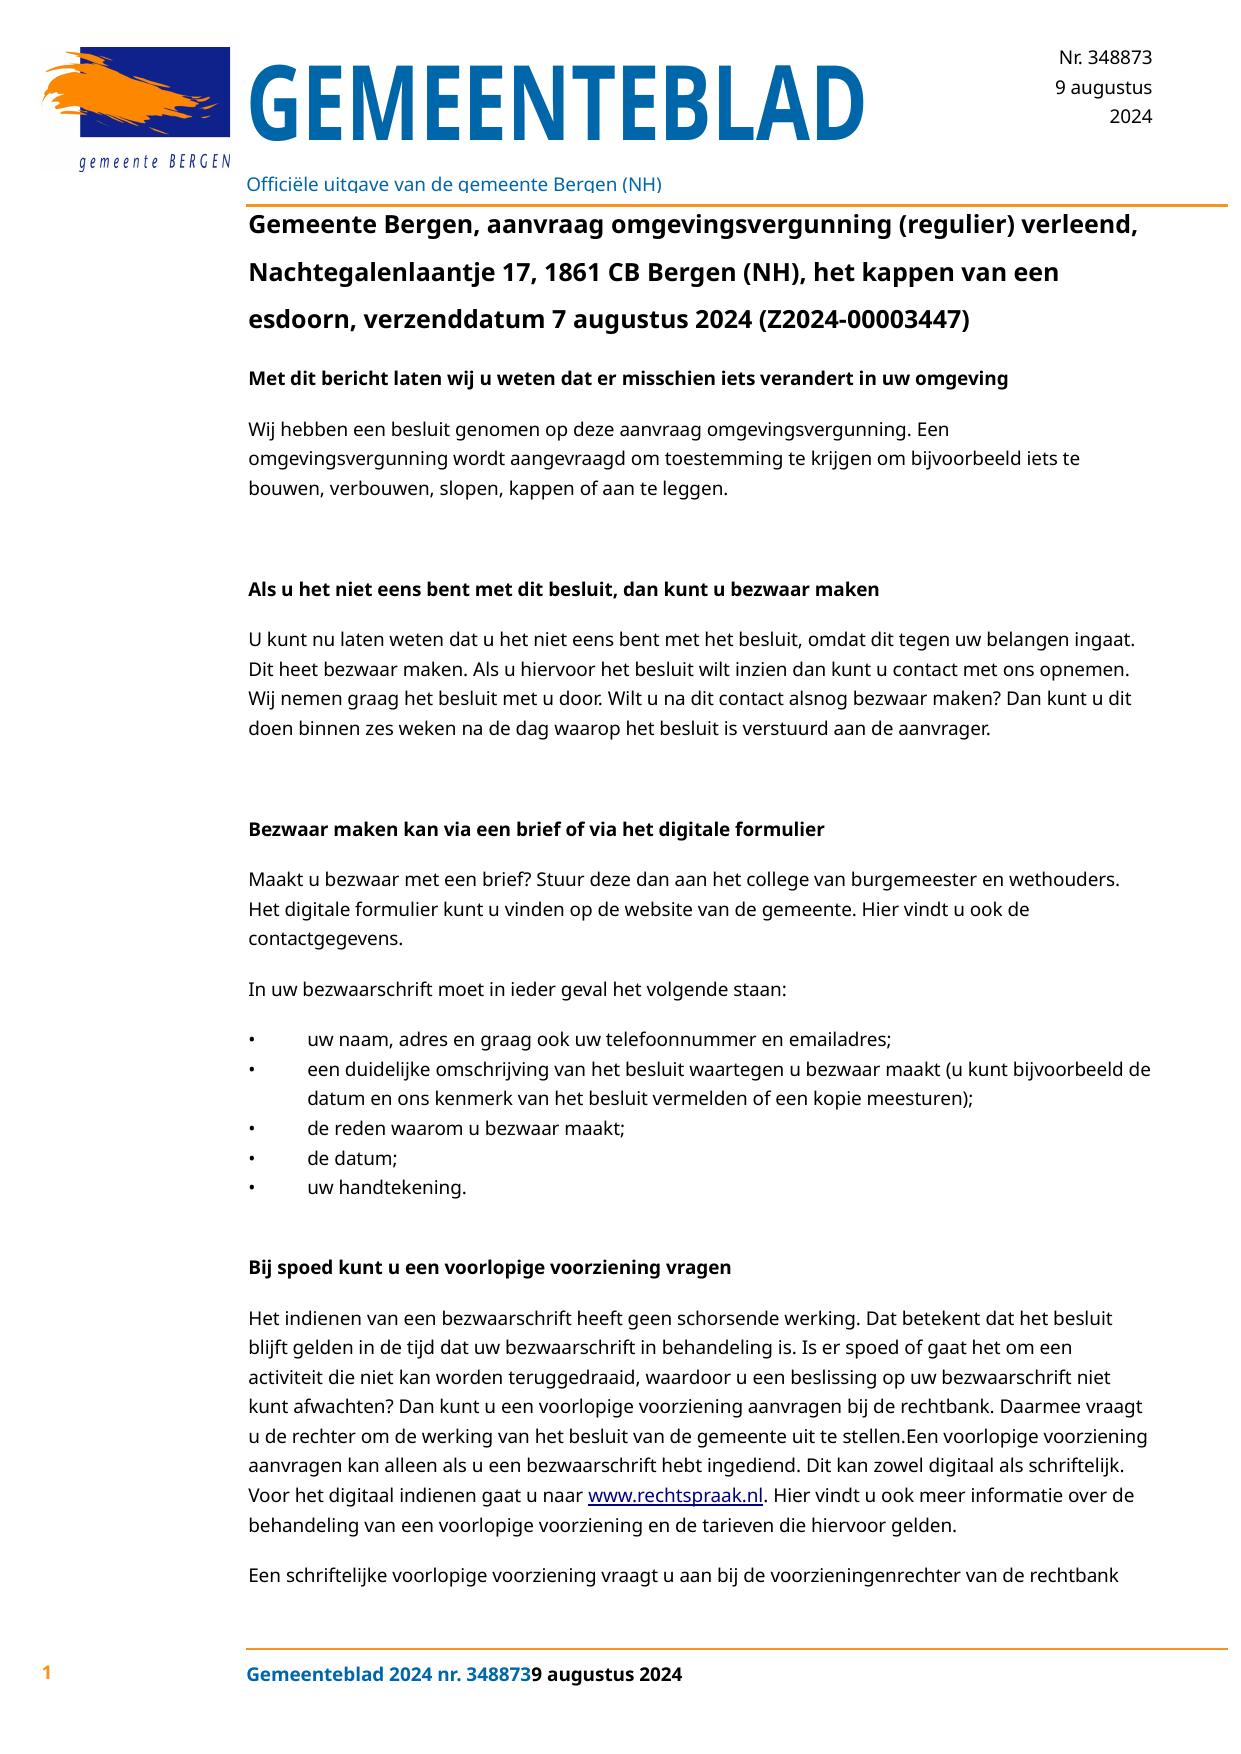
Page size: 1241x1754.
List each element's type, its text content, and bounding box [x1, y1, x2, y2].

list een duidelijke omschrijving van het besluit waartegen u bezwaar maakt (u kunt bijvoorbeeld de datum en ons kenmerk van het besluit vermelden of een kopie meesturen); [248, 1056, 1152, 1111]
picture [41, 47, 231, 172]
text U kunt nu laten weten dat u het niet eens bent met het besluit, omdat dit tegen uw belangen ingaat. Dit heet bezwaar maken. Als u hiervoor het besluit wilt inzien dan kunt u contact met ons opnemen. Wij nemen graag het besluit met u door. Wilt u na dit contact alsnog bezwaar maken? Dan kunt u dit doen binnen zes weken na de dag waarop het besluit is verstuurd aan de aanvrager. [248, 626, 1152, 741]
list uw handtekening. [248, 1174, 1152, 1200]
list uw naam, adres en graag ook uw telefoonnummer en emailadres; [248, 1026, 1152, 1052]
text Bezwaar maken kan via een brief of via het digitale formulier [248, 816, 1152, 842]
text Met dit bericht laten wij u weten dat er misschien iets verandert in uw omgeving [248, 366, 1152, 391]
text Als u het niet eens bent met dit besluit, dan kunt u bezwaar maken [248, 576, 1152, 602]
text In uw bezwaarschrift moet in ieder geval het volgende staan: [248, 976, 1152, 1002]
text Maakt u bezwaar met een brief? Stuur deze dan aan het college van burgemeester en wethouders. Het digitale formulier kunt u vinden op de website van de gemeente. Hier vindt u ook de contactgegevens. [248, 866, 1152, 951]
text Het indienen van een bezwaarschrift heeft geen schorsende werking. Dat betekent dat het besluit blijft gelden in de tijd dat uw bezwaarschrift in behandeling is. Is er spoed of gaat het om een activiteit die niet kan worden teruggedraaid, waardoor u een beslissing op uw bezwaarschrift niet kunt afwachten? Dan kunt u een voorlopige voorziening aanvragen bij de rechtbank. Daarmee vraagt u de rechter om de werking van het besluit van de gemeente uit te stellen.Een voorlopige voorziening aanvragen kan alleen als u een bezwaarschrift hebt ingediend. Dit kan zowel digitaal als schriftelijk. Voor het digitaal indienen gaat u naar www.rechtspraak.nl. Hier vindt u ook meer informatie over de behandeling van een voorlopige voorziening en de tarieven die hiervoor gelden. [248, 1305, 1152, 1537]
list de datum; [248, 1145, 1152, 1170]
list de reden waarom u bezwaar maakt; [248, 1115, 1152, 1141]
text Bij spoed kunt u een voorlopige voorziening vragen [248, 1254, 1152, 1280]
text Gemeente Bergen, aanvraag omgevingsvergunning (regulier) verleend, Nachtegalenlaantje 17, 1861 CB Bergen (NH), het kappen van een esdoorn, verzenddatum 7 augustus 2024 (Z2024-00003447) [248, 207, 1152, 336]
text Een schriftelijke voorlopige voorziening vraagt u aan bij de voorzieningenrechter van de rechtbank [248, 1562, 1152, 1588]
text Wij hebben een besluit genomen op deze aanvraag omgevingsvergunning. Een omgevingsvergunning wordt aangevraagd om toestemming te krijgen om bijvoorbeeld iets te bouwen, verbouwen, slopen, kappen of aan te leggen. [248, 416, 1152, 501]
